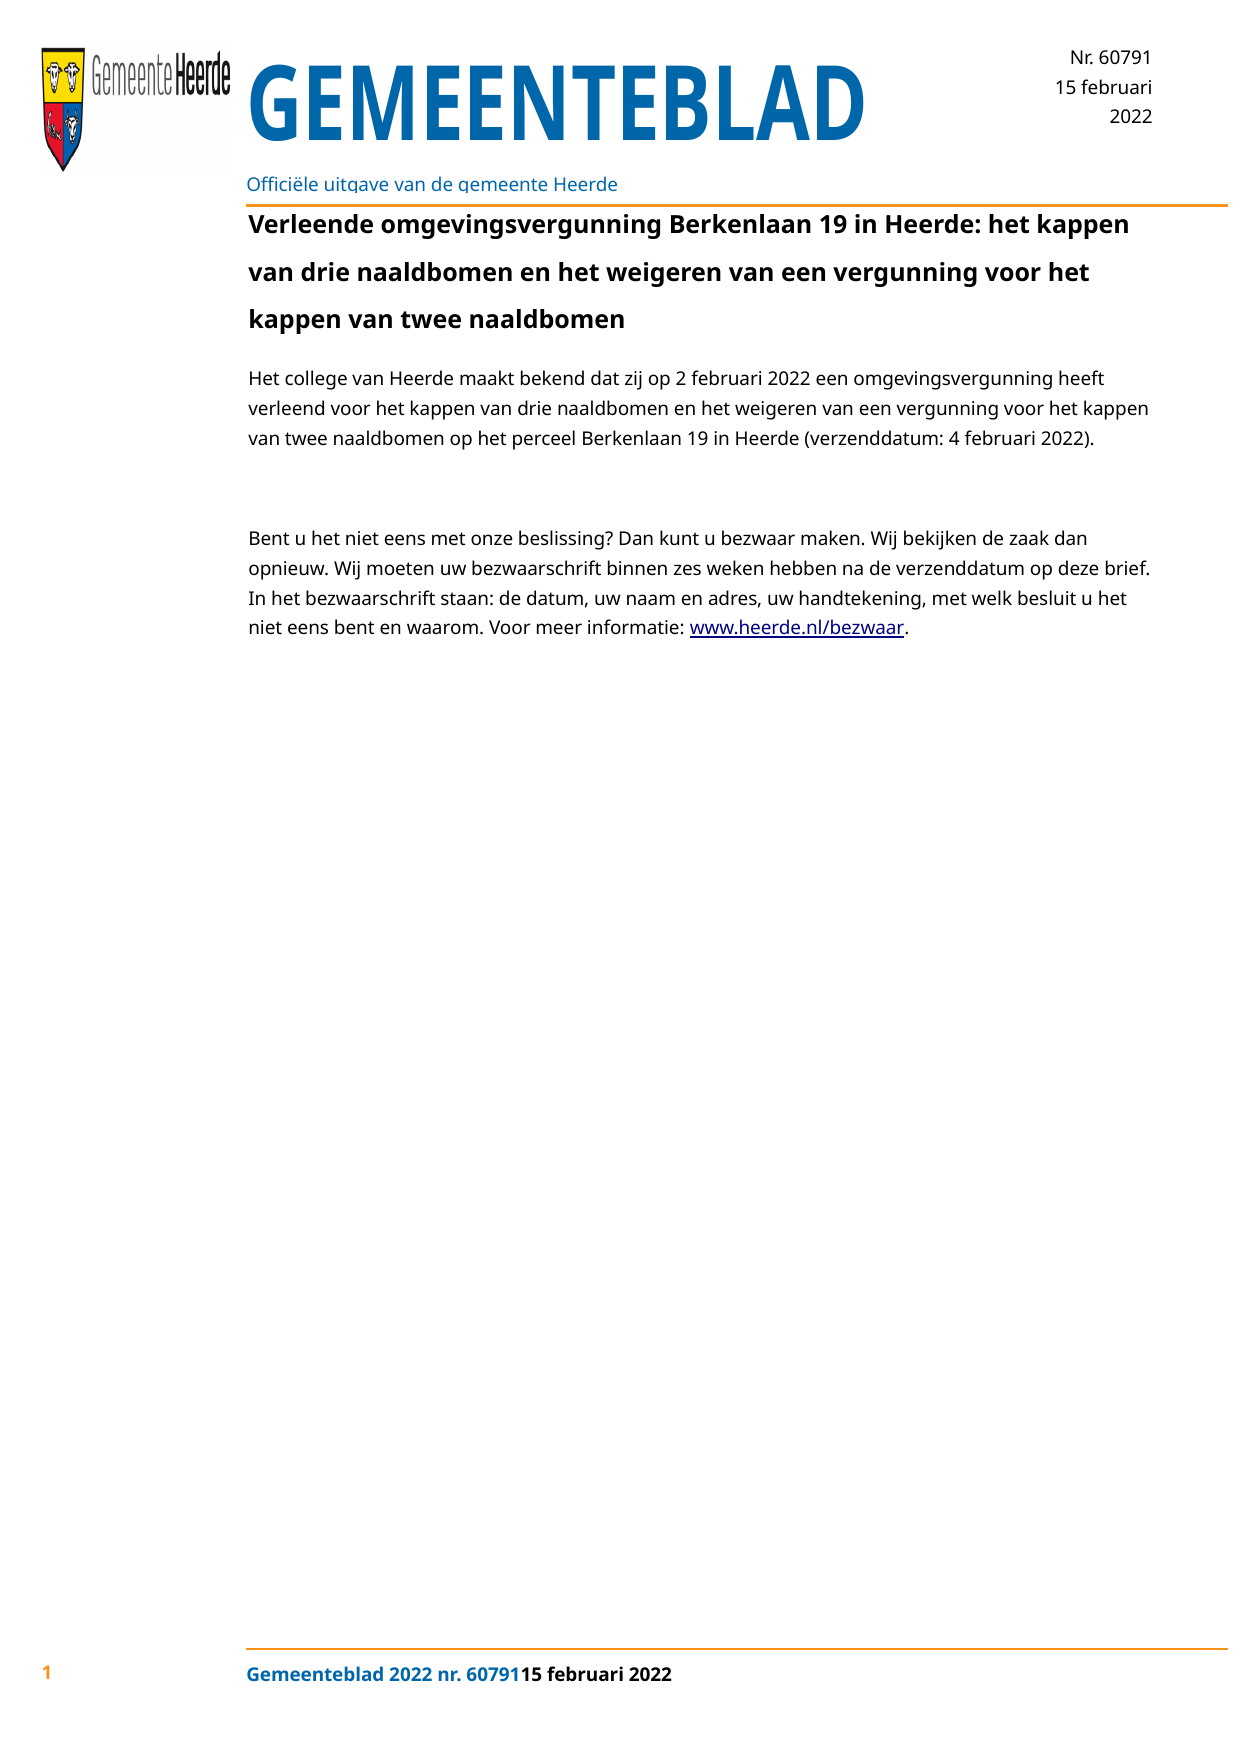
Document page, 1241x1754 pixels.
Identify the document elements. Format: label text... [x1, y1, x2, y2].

text Het college van Heerde maakt bekend dat zij op 2 februari 2022 een omgevingsvergunning heeft verleend voor het kappen van drie naaldbomen en het weigeren van een vergunning voor het kappen van twee naaldbomen op het perceel Berkenlaan 19 in Heerde (verzenddatum: 4 februari 2022). [248, 366, 1152, 450]
picture [41, 47, 231, 172]
text Bent u het niet eens met onze beslissing? Dan kunt u bezwaar maken. Wij bekijken de zaak dan opnieuw. Wij moeten uw bezwaarschrift binnen zes weken hebben na de verzenddatum op deze brief. In het bezwaarschrift staan: de datum, uw naam en adres, uw handtekening, met welk besluit u het niet eens bent en waarom. Voor meer informatie: www.heerde.nl/bezwaar. [248, 526, 1152, 640]
text Verleende omgevingsvergunning Berkenlaan 19 in Heerde: het kappen van drie naaldbomen en het weigeren van een vergunning voor het kappen van twee naaldbomen [248, 207, 1152, 336]
